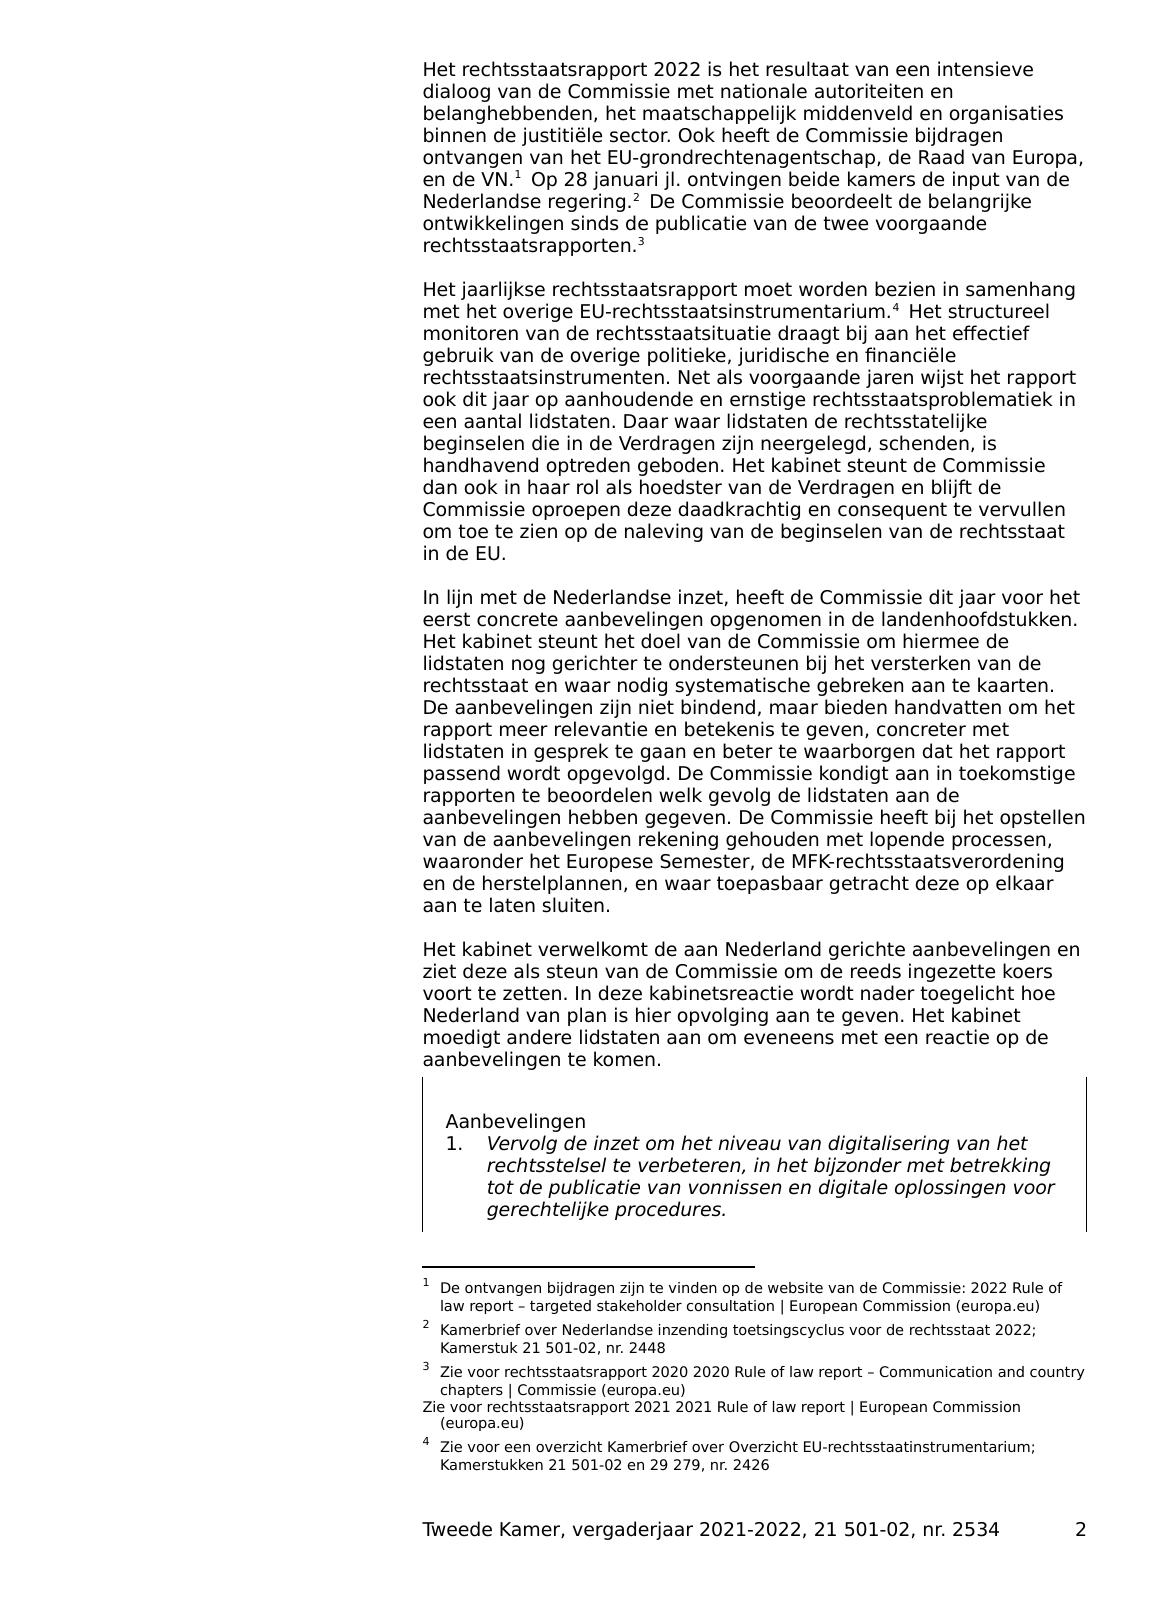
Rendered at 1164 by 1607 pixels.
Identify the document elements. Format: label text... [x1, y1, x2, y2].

text Het rechtsstaatsrapport 2022 is het resultaat van een intensieve dialoog van de Commissie met nationale autoriteiten en belanghebbenden, het maatschappelijk middenveld en organisaties binnen de justitiële sector. Ook heeft de Commissie bijdragen ontvangen van het EU-grondrechtenagentschap, de Raad van Europa, en de VN. Op 28 januari jl. ontvingen beide kamers de input van de Nederlandse regering. De Commissie beoordeelt de belangrijke ontwikkelingen sinds de publicatie van de twee voorgaande rechtsstaatsrapporten. [422, 59, 1087, 257]
text De ontvangen bijdragen zijn te vinden op de website van de Commissie: 2022 Rule of law report – targeted stakeholder consultation | European Commission (europa.eu) [422, 1276, 1087, 1315]
text Kamerbrief over Nederlandse inzending toetsingscyclus voor de rechtsstaat 2022; Kamerstuk 21 501-02, nr. 2448 [422, 1318, 1087, 1357]
text Het jaarlijkse rechtsstaatsrapport moet worden bezien in samenhang met het overige EU-rechtsstaatsinstrumentarium. Het structureel monitoren van de rechtsstaatsituatie draagt bij aan het effectief gebruik van de overige politieke, juridische en financiële rechtsstaatsinstrumenten. Net als voorgaande jaren wijst het rapport ook dit jaar op aanhoudende en ernstige rechtsstaatsproblematiek in een aantal lidstaten. Daar waar lidstaten de rechtsstatelijke beginselen die in de Verdragen zijn neergelegd, schenden, is handhavend optreden geboden. Het kabinet steunt de Commissie dan ook in haar rol als hoedster van de Verdragen en blijft de Commissie oproepen deze daadkrachtig en consequent te vervullen om toe te zien op de naleving van de beginselen van de rechtsstaat in de EU. [422, 279, 1087, 565]
text In lijn met de Nederlandse inzet, heeft de Commissie dit jaar voor het eerst concrete aanbevelingen opgenomen in de landenhoofdstukken. Het kabinet steunt het doel van de Commissie om hiermee de lidstaten nog gerichter te ondersteunen bij het versterken van de rechtsstaat en waar nodig systematische gebreken aan te kaarten. De aanbevelingen zijn niet bindend, maar bieden handvatten om het rapport meer relevantie en betekenis te geven, concreter met lidstaten in gesprek te gaan en beter te waarborgen dat het rapport passend wordt opgevolgd. De Commissie kondigt aan in toekomstige rapporten te beoordelen welk gevolg de lidstaten aan de aanbevelingen hebben gegeven. De Commissie heeft bij het opstellen van de aanbevelingen rekening gehouden met lopende processen, waaronder het Europese Semester, de MFK-rechtsstaatsverordening en de herstelplannen, en waar toepasbaar getracht deze op elkaar aan te laten sluiten. [422, 587, 1087, 917]
table_header Aanbevelingen 1. Vervolg de inzet om het niveau van digitalisering van het rechtsstelsel te verbeteren, in het bijzonder met betrekking tot de publicatie van vonnissen en digitale oplossingen voor gerechtelijke procedures. [423, 1077, 1086, 1232]
text Zie voor een overzicht Kamerbrief over Overzicht EU-rechtsstaatinstrumentarium; Kamerstukken 21 501-02 en 29 279, nr. 2426 [422, 1435, 1087, 1474]
text Zie voor rechtsstaatsrapport 2020 2020 Rule of law report – Communication and country chapters | Commissie (europa.eu) [422, 1360, 1087, 1399]
text Het kabinet verwelkomt de aan Nederland gerichte aanbevelingen en ziet deze als steun van de Commissie om de reeds ingezette koers voort te zetten. In deze kabinetsreactie wordt nader toegelicht hoe Nederland van plan is hier opvolging aan te geven. Het kabinet moedigt andere lidstaten aan om eveneens met een reactie op de aanbevelingen te komen. [422, 939, 1087, 1071]
text Zie voor rechtsstaatsrapport 2021 2021 Rule of law report | European Commission (europa.eu) [422, 1399, 1087, 1432]
